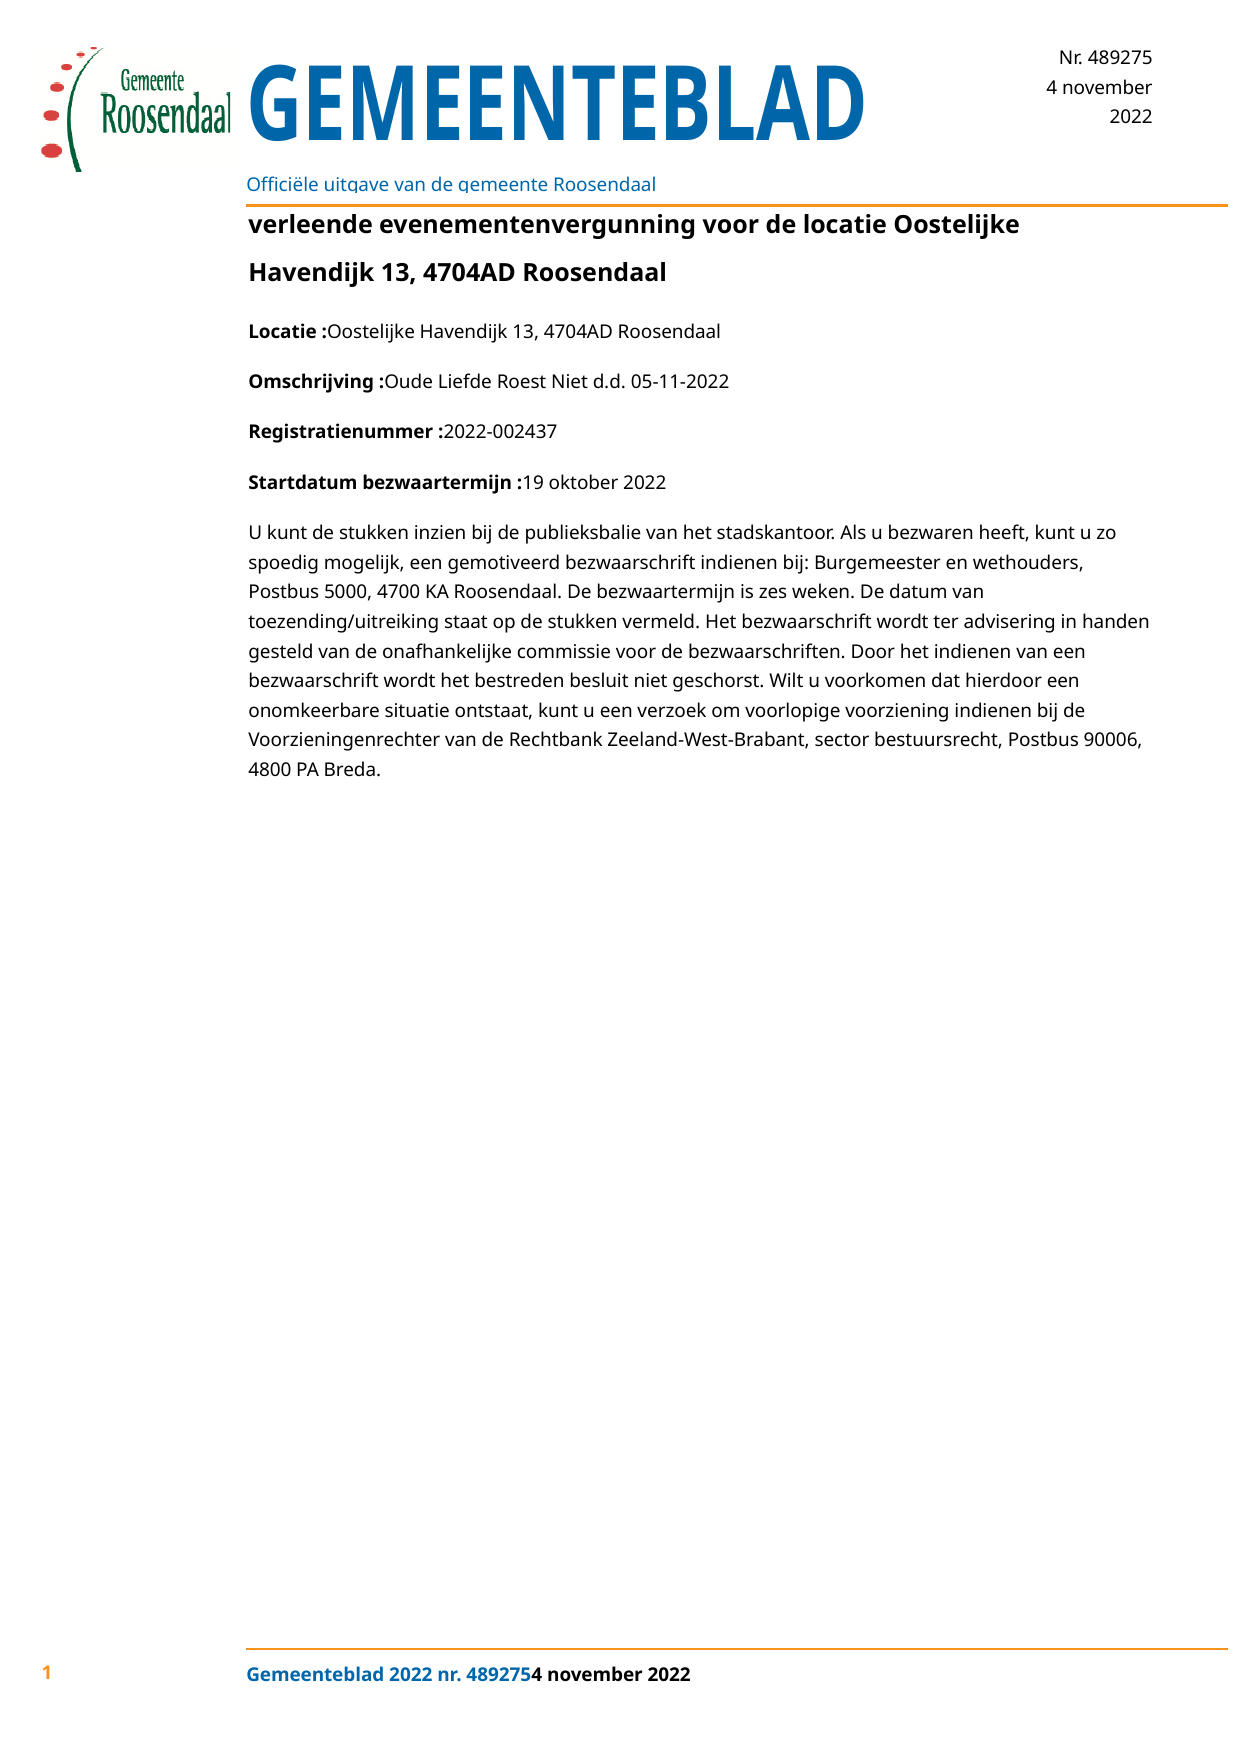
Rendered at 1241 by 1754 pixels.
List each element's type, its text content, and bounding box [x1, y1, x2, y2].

text Startdatum bezwaartermijn :19 oktober 2022 [248, 469, 1152, 495]
text verleende evenementenvergunning voor de locatie Oostelijke Havendijk 13, 4704AD Roosendaal [248, 207, 1152, 288]
text Registratienummer :2022-002437 [248, 419, 1152, 444]
text Omschrijving :Oude Liefde Roest Niet d.d. 05-11-2022 [248, 368, 1152, 394]
text U kunt de stukken inzien bij de publieksbalie van het stadskantoor. Als u bezwaren heeft, kunt u zo spoedig mogelijk, een gemotiveerd bezwaarschrift indienen bij: Burgemeester en wethouders, Postbus 5000, 4700 KA Roosendaal. De bezwaartermijn is zes weken. De datum van toezending/uitreiking staat op de stukken vermeld. Het bezwaarschrift wordt ter advisering in handen gesteld van de onafhankelijke commissie voor de bezwaarschriften. Door het indienen van een bezwaarschrift wordt het bestreden besluit niet geschorst. Wilt u voorkomen dat hierdoor een onomkeerbare situatie ontstaat, kunt u een verzoek om voorlopige voorziening indienen bij de Voorzieningenrechter van de Rechtbank Zeeland-West-Brabant, sector bestuursrecht, Postbus 90006, 4800 PA Breda. [248, 519, 1152, 782]
text Locatie :Oostelijke Havendijk 13, 4704AD Roosendaal [248, 318, 1152, 344]
picture [41, 47, 231, 172]
